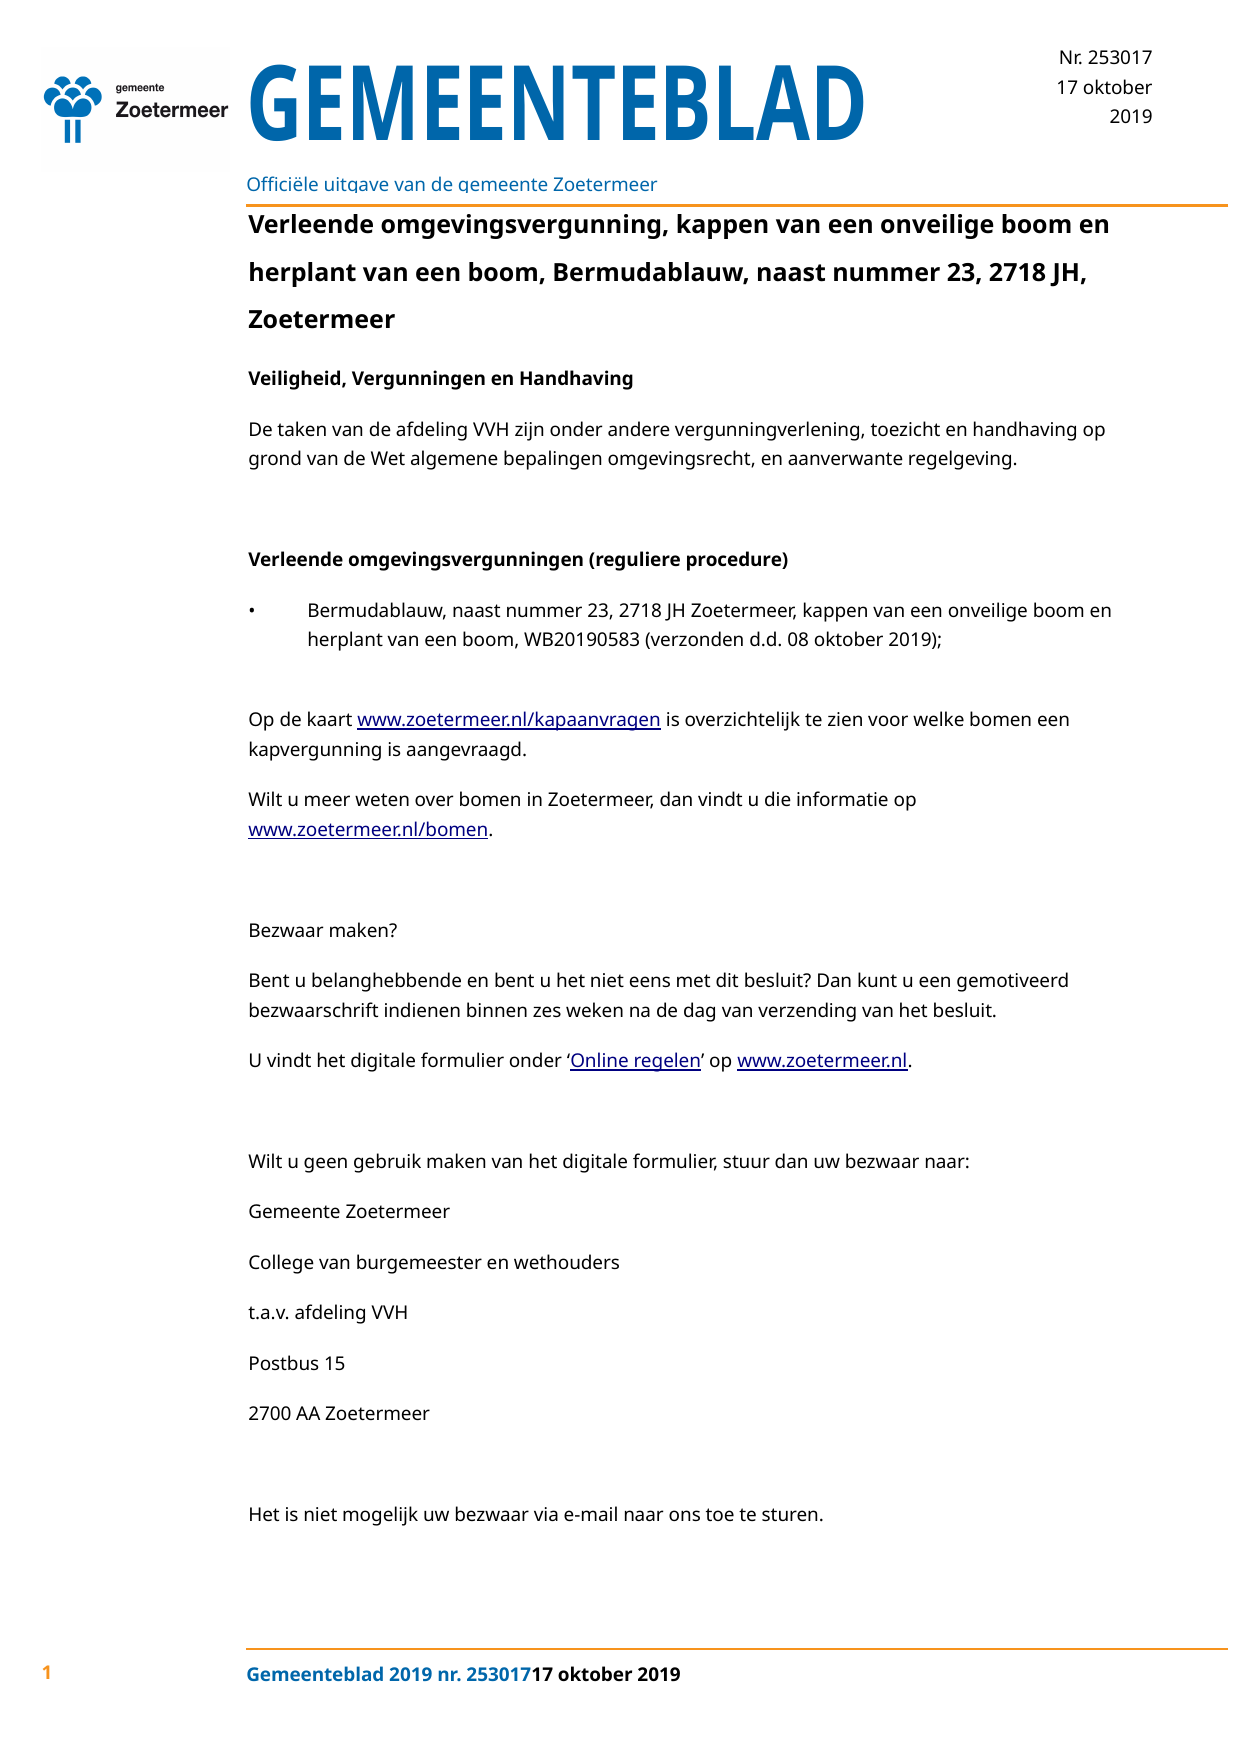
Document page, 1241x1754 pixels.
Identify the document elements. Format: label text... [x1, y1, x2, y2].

text Op de kaart www.zoetermeer.nl/kapaanvragen is overzichtelijk te zien voor welke bomen een kapvergunning is aangevraagd. [248, 706, 1152, 762]
text Veiligheid, Vergunningen en Handhaving [248, 366, 1152, 391]
text 2700 AA Zoetermeer [248, 1400, 1152, 1426]
text Postbus 15 [248, 1350, 1152, 1375]
text Verleende omgevingsvergunning, kappen van een onveilige boom en herplant van een boom, Bermudablauw, naast nummer 23, 2718 JH, Zoetermeer [248, 207, 1152, 336]
text De taken van de afdeling VVH zijn onder andere vergunningverlening, toezicht en handhaving op grond van de Wet algemene bepalingen omgevingsrecht, en aanverwante regelgeving. [248, 416, 1152, 471]
text Bent u belanghebbende en bent u het niet eens met dit besluit? Dan kunt u een gemotiveerd bezwaarschrift indienen binnen zes weken na de dag van verzending van het besluit. [248, 967, 1152, 1022]
picture [41, 47, 231, 172]
text Wilt u geen gebruik maken van het digitale formulier, stuur dan uw bezwaar naar: [248, 1148, 1152, 1174]
text Wilt u meer weten over bomen in Zoetermeer, dan vindt u die informatie op www.zoetermeer.nl/bomen. [248, 786, 1152, 842]
text U vindt het digitale formulier onder ‘Online regelen’ op www.zoetermeer.nl. [248, 1047, 1152, 1073]
text t.a.v. afdeling VVH [248, 1299, 1152, 1325]
text Het is niet mogelijk uw bezwaar via e-mail naar ons toe te sturen. [248, 1501, 1152, 1527]
text Gemeente Zoetermeer [248, 1198, 1152, 1224]
text Verleende omgevingsvergunningen (reguliere procedure) [248, 546, 1152, 572]
text Bezwaar maken? [248, 917, 1152, 942]
text College van burgemeester en wethouders [248, 1249, 1152, 1274]
list Bermudablauw, naast nummer 23, 2718 JH Zoetermeer, kappen van een onveilige boom en herplant van een boom, WB20190583 (verzonden d.d. 08 oktober 2019); [248, 597, 1152, 652]
